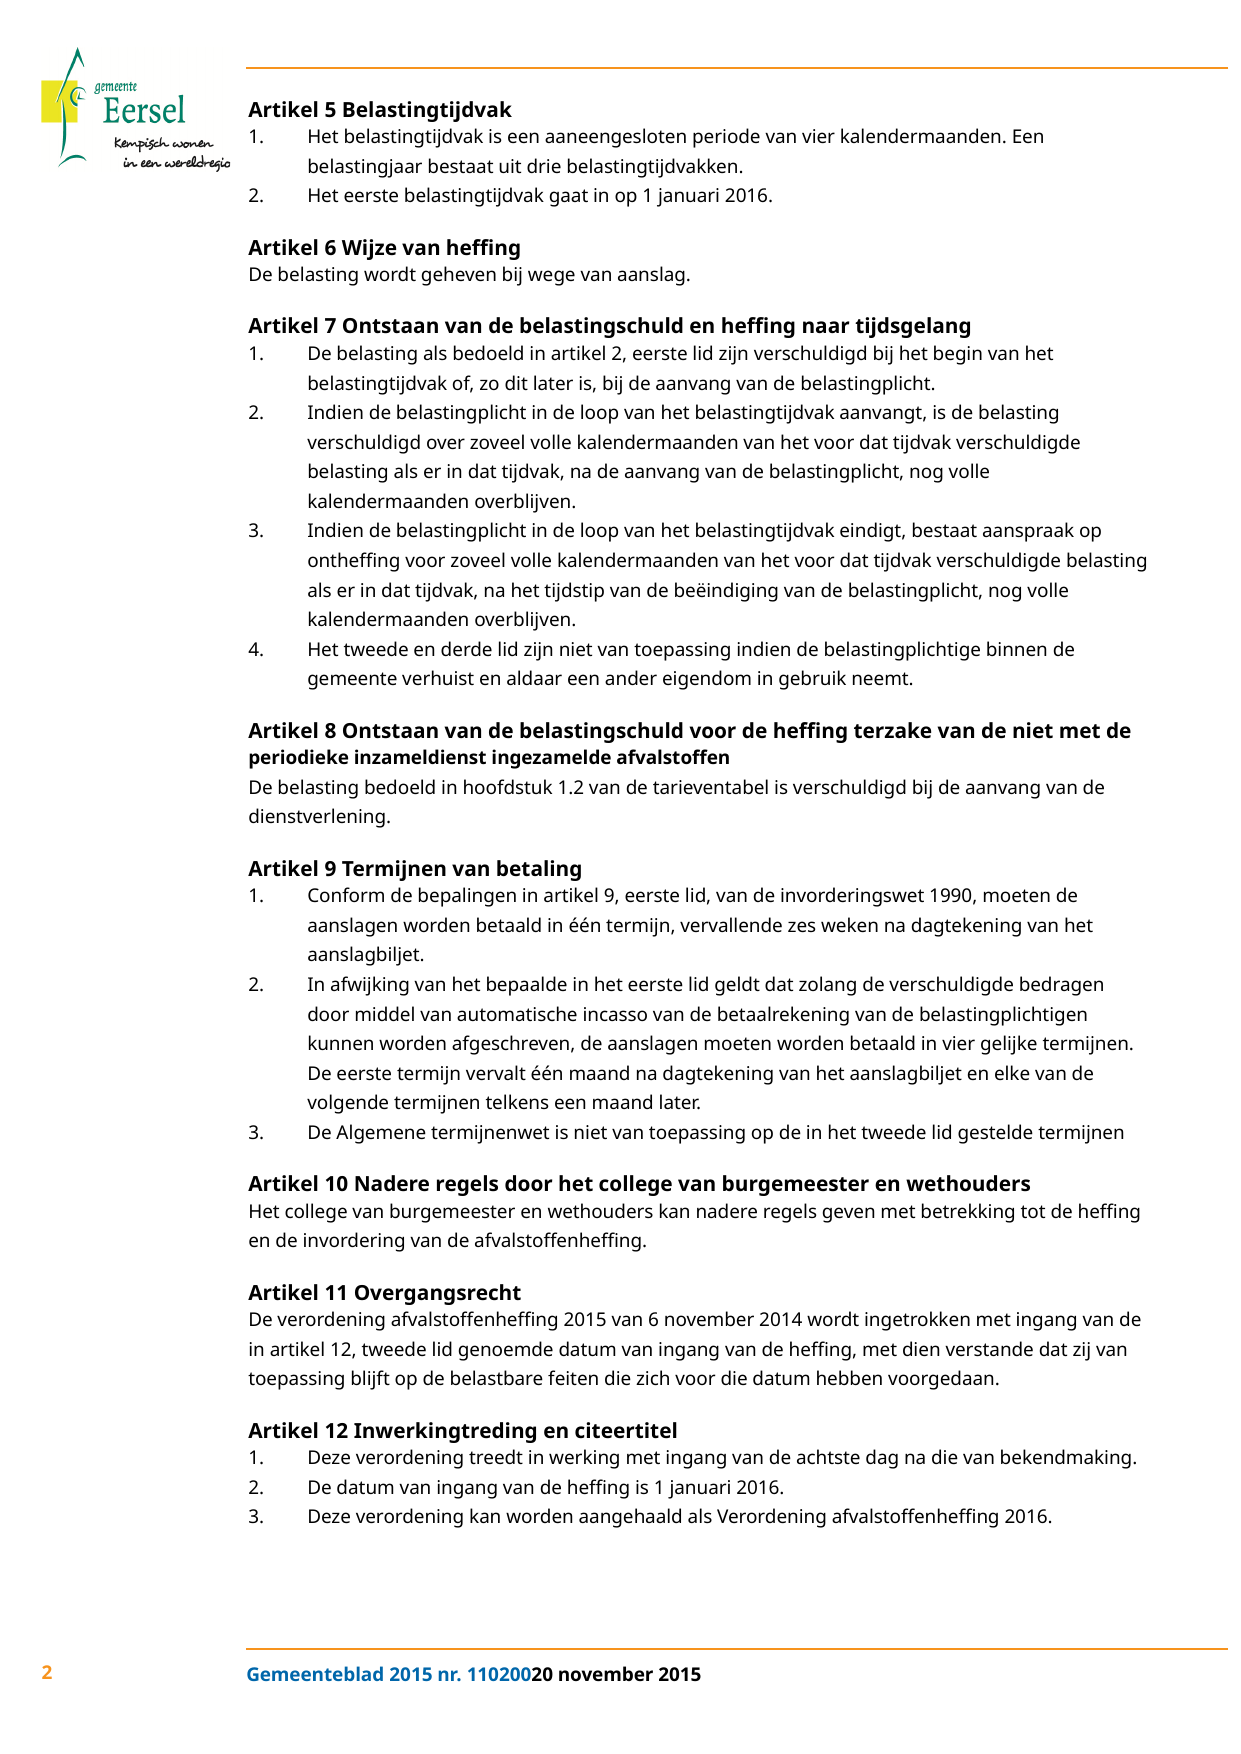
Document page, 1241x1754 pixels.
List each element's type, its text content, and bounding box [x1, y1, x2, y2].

text Artikel 8 Ontstaan van de belastingschuld voor de heffing terzake van de niet met de [248, 716, 1152, 744]
text periodieke inzameldienst ingezamelde afvalstoffen [248, 744, 1152, 770]
list Indien de belastingplicht in de loop van het belastingtijdvak eindigt, bestaat aanspraak op ontheffing voor zoveel volle kalendermaanden van het voor dat tijdvak verschuldigde belasting als er in dat tijdvak, na het tijdstip van de beëindiging van de belastingplicht, nog volle kalendermaanden overblijven. [248, 518, 1152, 632]
list Deze verordening kan worden aangehaald als Verordening afvalstoffenheffing 2016. [248, 1503, 1152, 1529]
list Indien de belastingplicht in de loop van het belastingtijdvak aanvangt, is de belasting verschuldigd over zoveel volle kalendermaanden van het voor dat tijdvak verschuldigde belasting als er in dat tijdvak, na de aanvang van de belastingplicht, nog volle kalendermaanden overblijven. [248, 399, 1152, 514]
list De Algemene termijnenwet is niet van toepassing op de in het tweede lid gestelde termijnen [248, 1119, 1152, 1145]
text Artikel 12 Inwerkingtreding en citeertitel [248, 1416, 1152, 1444]
text Artikel 7 Ontstaan van de belastingschuld en heffing naar tijdsgelang [248, 312, 1152, 340]
text De verordening afvalstoffenheffing 2015 van 6 november 2014 wordt ingetrokken met ingang van de in artikel 12, tweede lid genoemde datum van ingang van de heffing, met dien verstande dat zij van toepassing blijft op de belastbare feiten die zich voor die datum hebben voorgedaan. [248, 1306, 1152, 1391]
list Conform de bepalingen in artikel 9, eerste lid, van de invorderingswet 1990, moeten de aanslagen worden betaald in één termijn, vervallende zes weken na dagtekening van het aanslagbiljet. [248, 882, 1152, 967]
text De belasting bedoeld in hoofdstuk 1.2 van de tarieventabel is verschuldigd bij de aanvang van de dienstverlening. [248, 774, 1152, 829]
text De belasting wordt geheven bij wege van aanslag. [248, 261, 1152, 287]
text Artikel 5 Belastingtijdvak [248, 95, 1152, 123]
text Het college van burgemeester en wethouders kan nadere regels geven met betrekking tot de heffing en de invordering van de afvalstoffenheffing. [248, 1198, 1152, 1253]
list De belasting als bedoeld in artikel 2, eerste lid zijn verschuldigd bij het begin van het belastingtijdvak of, zo dit later is, bij de aanvang van de belastingplicht. [248, 340, 1152, 395]
list De datum van ingang van de heffing is 1 januari 2016. [248, 1474, 1152, 1500]
list Het belastingtijdvak is een aaneengesloten periode van vier kalendermaanden. Een belastingjaar bestaat uit drie belastingtijdvakken. [248, 123, 1152, 178]
list In afwijking van het bepaalde in het eerste lid geldt dat zolang de verschuldigde bedragen door middel van automatische incasso van de betaalrekening van de belastingplichtigen kunnen worden afgeschreven, de aanslagen moeten worden betaald in vier gelijke termijnen. De eerste termijn vervalt één maand na dagtekening van het aanslagbiljet en elke van de volgende termijnen telkens een maand later. [248, 971, 1152, 1115]
list Het eerste belastingtijdvak gaat in op 1 januari 2016. [248, 182, 1152, 208]
list Deze verordening treedt in werking met ingang van de achtste dag na die van bekendmaking. [248, 1444, 1152, 1470]
picture [41, 47, 231, 172]
list Het tweede en derde lid zijn niet van toepassing indien de belastingplichtige binnen de gemeente verhuist en aldaar een ander eigendom in gebruik neemt. [248, 636, 1152, 691]
text Artikel 11 Overgangsrecht [248, 1278, 1152, 1306]
text Artikel 9 Termijnen van betaling [248, 854, 1152, 882]
text Artikel 10 Nadere regels door het college van burgemeester en wethouders [248, 1169, 1152, 1198]
text Artikel 6 Wijze van heffing [248, 233, 1152, 261]
